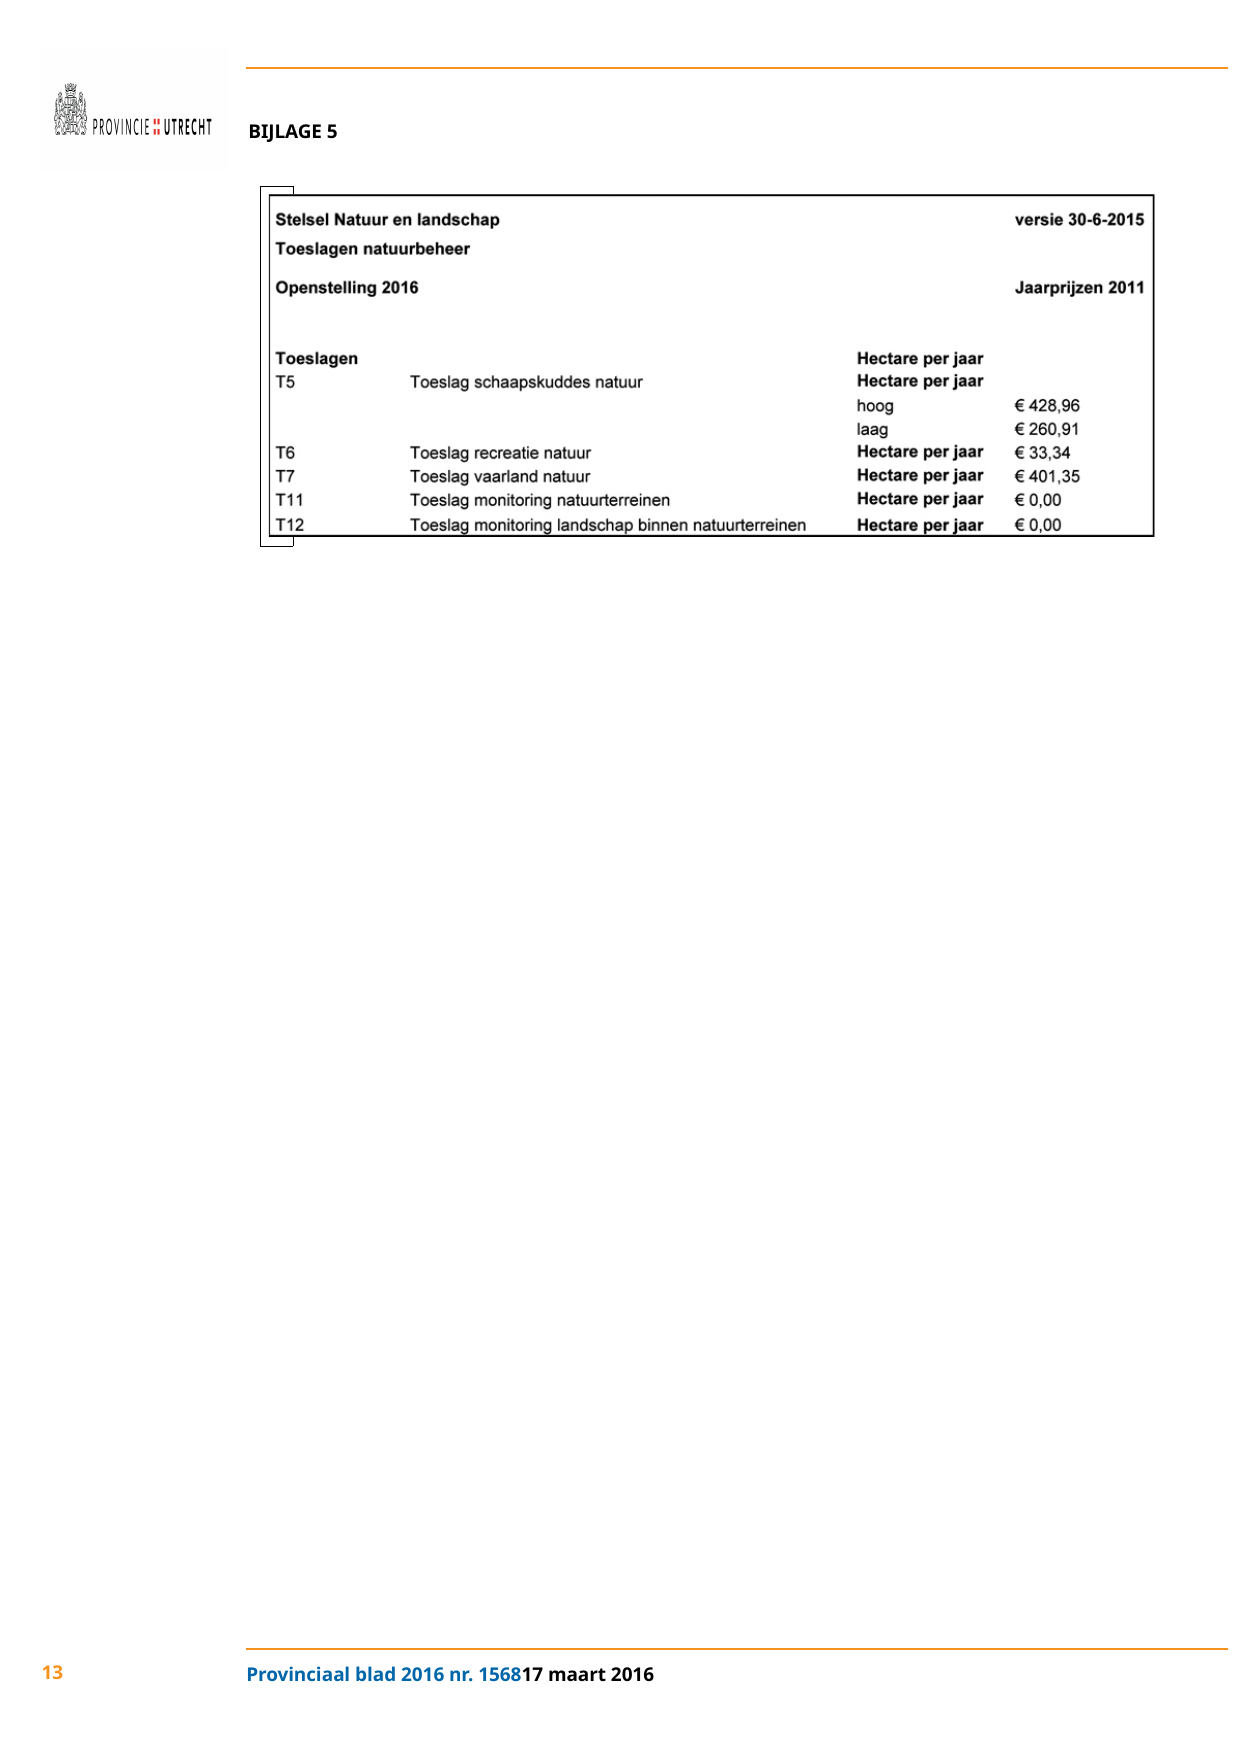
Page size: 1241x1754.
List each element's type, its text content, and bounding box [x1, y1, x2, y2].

text BIJLAGE 5 [248, 116, 1152, 144]
picture [268, 194, 1155, 537]
picture [41, 47, 231, 172]
